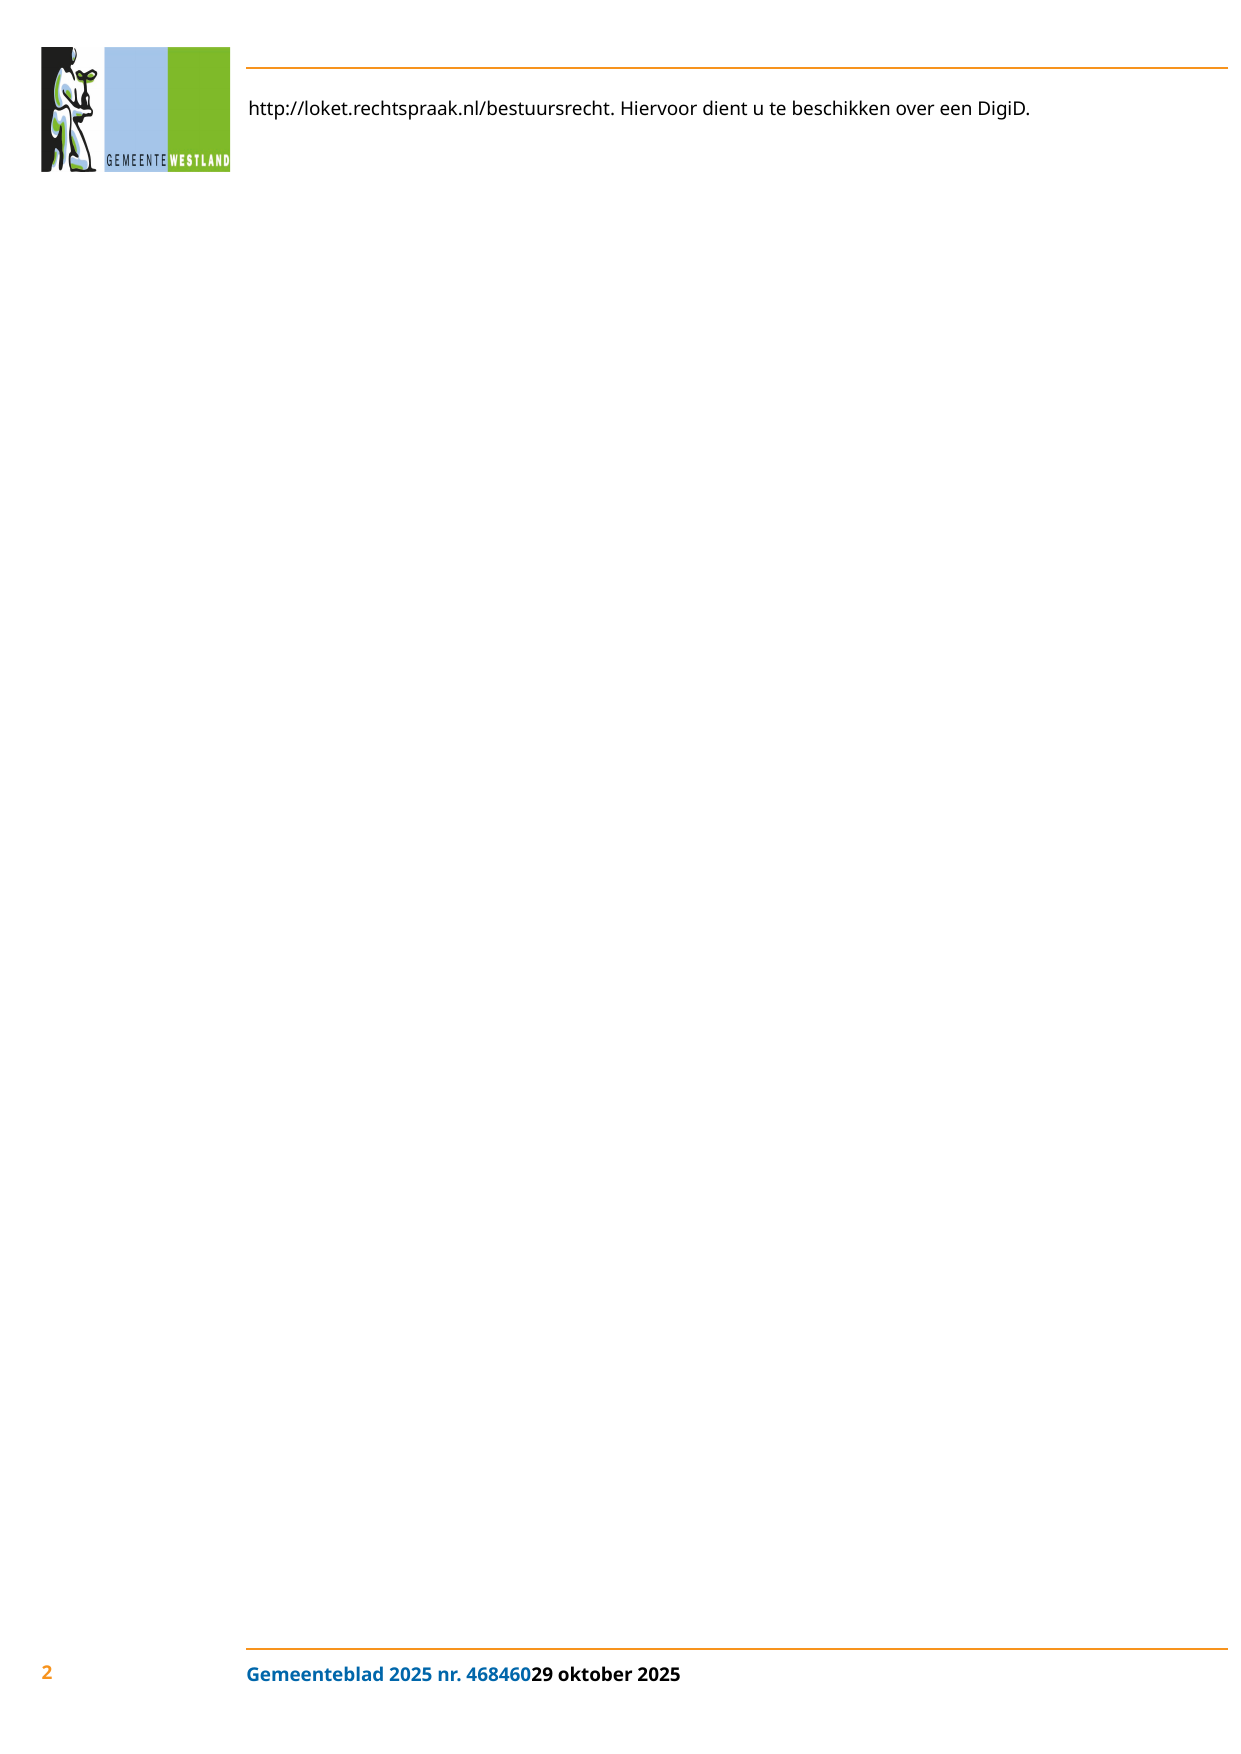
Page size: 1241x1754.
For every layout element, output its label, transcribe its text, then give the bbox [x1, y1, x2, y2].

picture [41, 47, 231, 172]
text http://loket.rechtspraak.nl/bestuursrecht. Hiervoor dient u te beschikken over een DigiD. [248, 95, 1152, 121]
